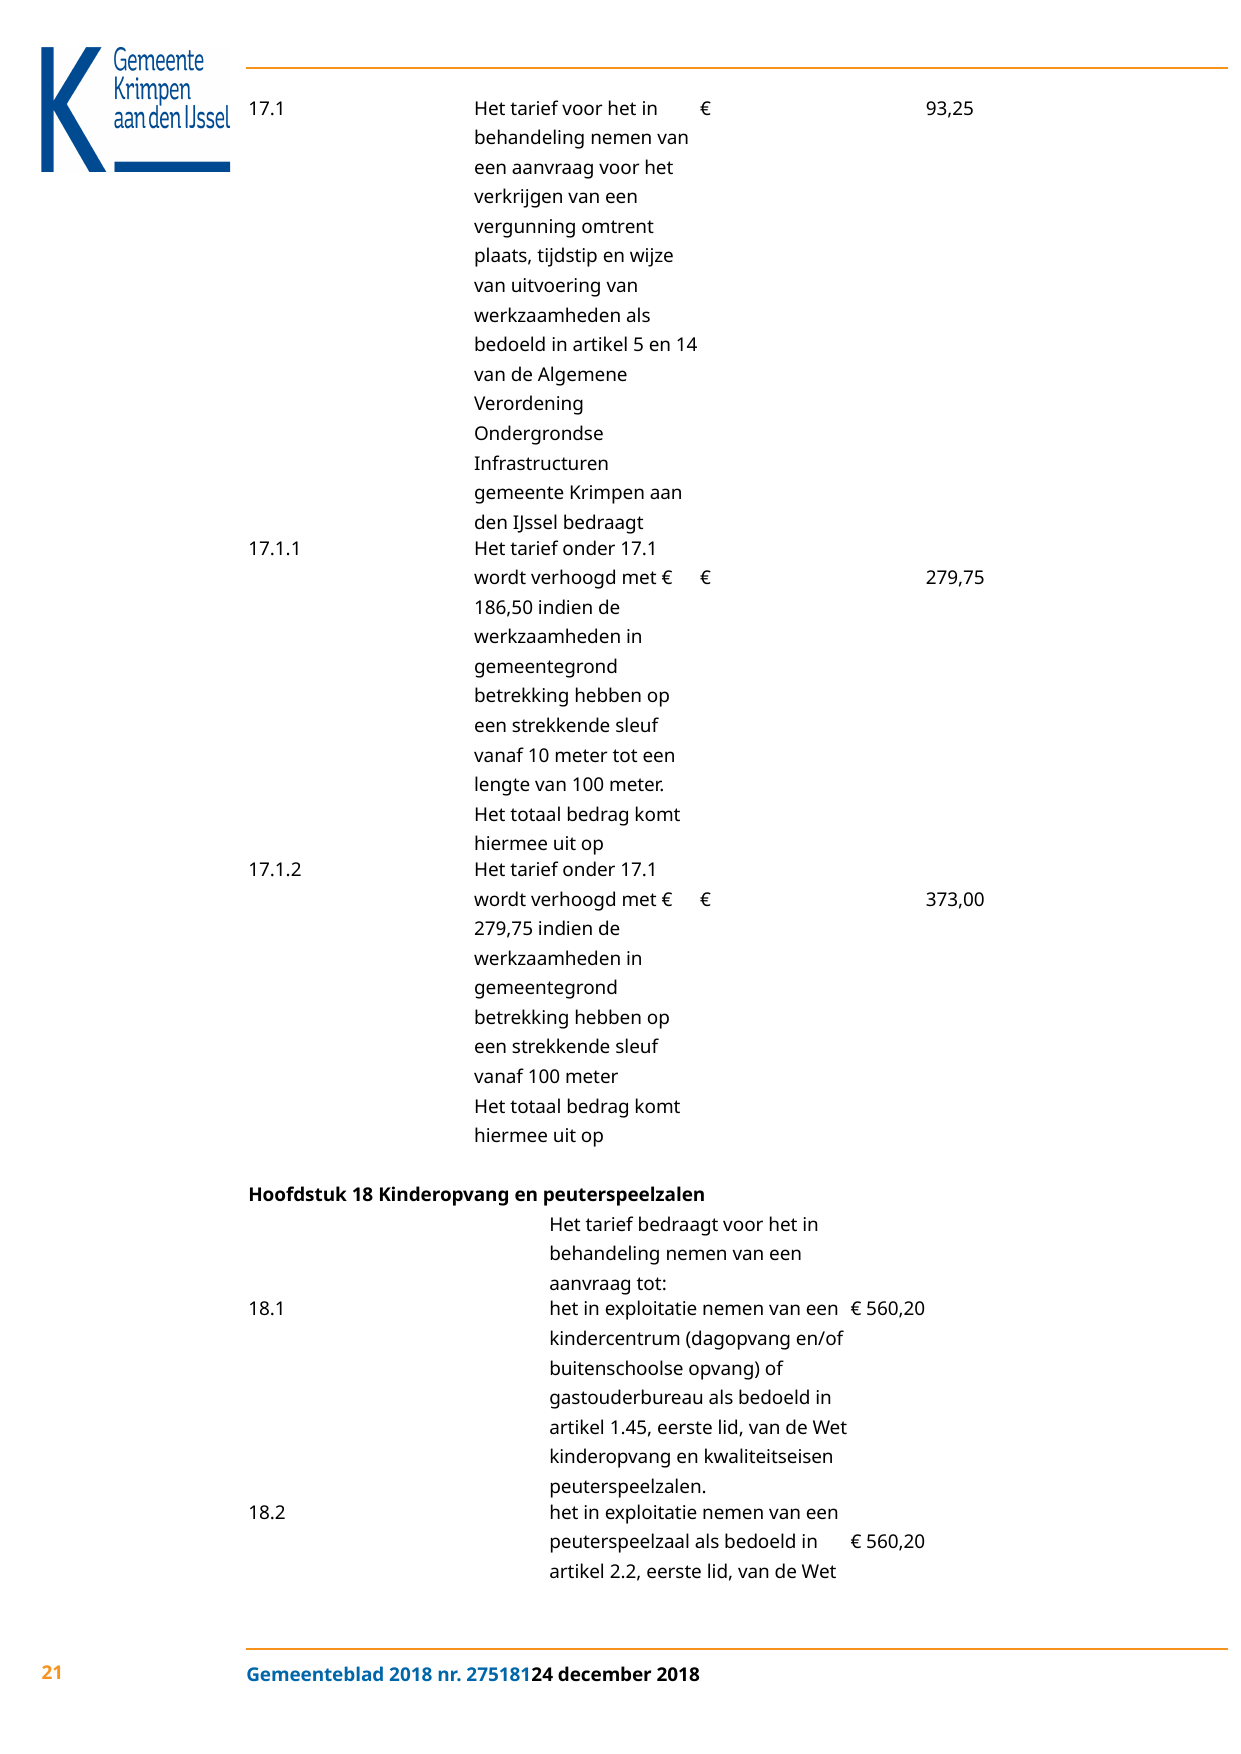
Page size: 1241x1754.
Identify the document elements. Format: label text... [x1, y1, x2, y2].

table_cell 279,75 [926, 535, 1152, 856]
table_header Het tarief voor het in behandeling nemen van een aanvraag voor het verkrijgen van een vergunning omtrent plaats, tijdstip en wijze van uitvoering van werkzaamheden als bedoeld in artikel 5 en 14 van de Algemene Verordening Ondergrondse Infrastructuren gemeente Krimpen aan den IJssel bedraagt [474, 95, 700, 535]
table_cell 18.1 [248, 1296, 549, 1499]
table_header 17.1 [248, 95, 474, 535]
table_header € [700, 95, 926, 535]
table_cell 18.2 [248, 1499, 549, 1584]
table_cell Het tarief onder 17.1 wordt verhoogd met € 279,75 indien de werkzaamheden in gemeentegrond betrekking hebben op een strekkende sleuf vanaf 100 meter Het totaal bedrag komt hiermee uit op [474, 856, 700, 1148]
table_header Het tarief bedraagt voor het in behandeling nemen van een aanvraag tot: [549, 1211, 850, 1296]
table_cell € [700, 535, 926, 856]
table_cell 17.1.2 [248, 856, 474, 1148]
table_cell € 560,20 [850, 1499, 1152, 1584]
table_cell € [700, 856, 926, 1148]
table_header [850, 1211, 1152, 1296]
text Hoofdstuk 18 Kinderopvang en peuterspeelzalen [248, 1181, 1152, 1207]
table_cell 373,00 [926, 856, 1152, 1148]
picture [41, 47, 231, 172]
table_cell het in exploitatie nemen van een kindercentrum (dagopvang en/of buitenschoolse opvang) of gastouderbureau als bedoeld in artikel 1.45, eerste lid, van de Wet kinderopvang en kwaliteitseisen peuterspeelzalen. [549, 1296, 850, 1499]
table_cell het in exploitatie nemen van een peuterspeelzaal als bedoeld in artikel 2.2, eerste lid, van de Wet [549, 1499, 850, 1584]
table_cell Het tarief onder 17.1 wordt verhoogd met € 186,50 indien de werkzaamheden in gemeentegrond betrekking hebben op een strekkende sleuf vanaf 10 meter tot een lengte van 100 meter. Het totaal bedrag komt hiermee uit op [474, 535, 700, 856]
table_cell 17.1.1 [248, 535, 474, 856]
table_cell € 560,20 [850, 1296, 1152, 1499]
table_header [248, 1211, 549, 1296]
table_header 93,25 [926, 95, 1152, 535]
